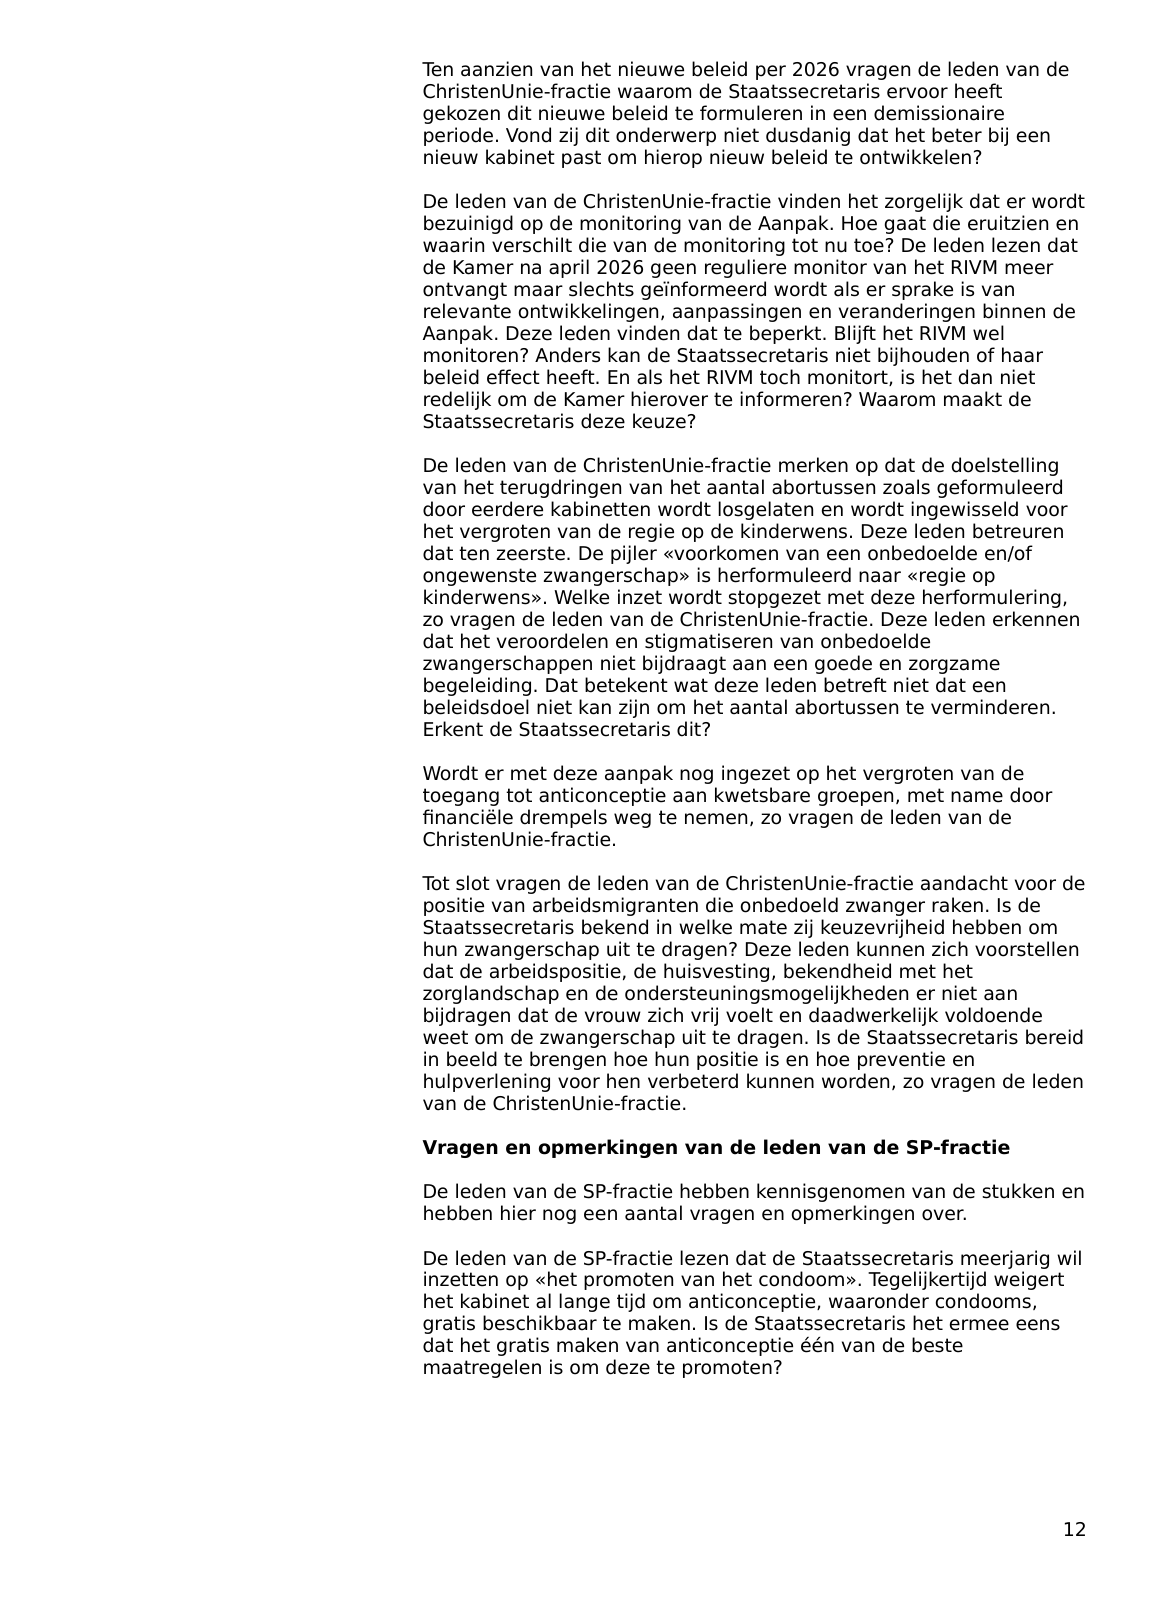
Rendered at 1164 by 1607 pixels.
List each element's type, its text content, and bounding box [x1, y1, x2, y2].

text Wordt er met deze aanpak nog ingezet op het vergroten van de toegang tot anticonceptie aan kwetsbare groepen, met name door financiële drempels weg te nemen, zo vragen de leden van de ChristenUnie-fractie. [422, 763, 1087, 851]
text De leden van de SP-fractie lezen dat de Staatssecretaris meerjarig wil inzetten op «het promoten van het condoom». Tegelijkertijd weigert het kabinet al lange tijd om anticonceptie, waaronder condooms, gratis beschikbaar te maken. Is de Staatssecretaris het ermee eens dat het gratis maken van anticonceptie één van de beste maatregelen is om deze te promoten? [422, 1247, 1087, 1379]
text De leden van de ChristenUnie-fractie merken op dat de doelstelling van het terugdringen van het aantal abortussen zoals geformuleerd door eerdere kabinetten wordt losgelaten en wordt ingewisseld voor het vergroten van de regie op de kinderwens. Deze leden betreuren dat ten zeerste. De pijler «voorkomen van een onbedoelde en/of ongewenste zwangerschap» is herformuleerd naar «regie op kinderwens». Welke inzet wordt stopgezet met deze herformulering, zo vragen de leden van de ChristenUnie-fractie. Deze leden erkennen dat het veroordelen en stigmatiseren van onbedoelde zwangerschappen niet bijdraagt aan een goede en zorgzame begeleiding. Dat betekent wat deze leden betreft niet dat een beleidsdoel niet kan zijn om het aantal abortussen te verminderen. Erkent de Staatssecretaris dit? [422, 455, 1087, 741]
text De leden van de ChristenUnie-fractie vinden het zorgelijk dat er wordt bezuinigd op de monitoring van de Aanpak. Hoe gaat die eruitzien en waarin verschilt die van de monitoring tot nu toe? De leden lezen dat de Kamer na april 2026 geen reguliere monitor van het RIVM meer ontvangt maar slechts geïnformeerd wordt als er sprake is van relevante ontwikkelingen, aanpassingen en veranderingen binnen de Aanpak. Deze leden vinden dat te beperkt. Blijft het RIVM wel monitoren? Anders kan de Staatssecretaris niet bijhouden of haar beleid effect heeft. En als het RIVM toch monitort, is het dan niet redelijk om de Kamer hierover te informeren? Waarom maakt de Staatssecretaris deze keuze? [422, 191, 1087, 433]
text Tot slot vragen de leden van de ChristenUnie-fractie aandacht voor de positie van arbeidsmigranten die onbedoeld zwanger raken. Is de Staatssecretaris bekend in welke mate zij keuzevrijheid hebben om hun zwangerschap uit te dragen? Deze leden kunnen zich voorstellen dat de arbeidspositie, de huisvesting, bekendheid met het zorglandschap en de ondersteuningsmogelijkheden er niet aan bijdragen dat de vrouw zich vrij voelt en daadwerkelijk voldoende weet om de zwangerschap uit te dragen. Is de Staatssecretaris bereid in beeld te brengen hoe hun positie is en hoe preventie en hulpverlening voor hen verbeterd kunnen worden, zo vragen de leden van de ChristenUnie-fractie. [422, 873, 1087, 1115]
subtitle Vragen en opmerkingen van de leden van de SP-fractie [422, 1137, 1087, 1159]
text De leden van de SP-fractie hebben kennisgenomen van de stukken en hebben hier nog een aantal vragen en opmerkingen over. [422, 1181, 1087, 1225]
text Ten aanzien van het nieuwe beleid per 2026 vragen de leden van de ChristenUnie-fractie waarom de Staatssecretaris ervoor heeft gekozen dit nieuwe beleid te formuleren in een demissionaire periode. Vond zij dit onderwerp niet dusdanig dat het beter bij een nieuw kabinet past om hierop nieuw beleid te ontwikkelen? [422, 59, 1087, 169]
